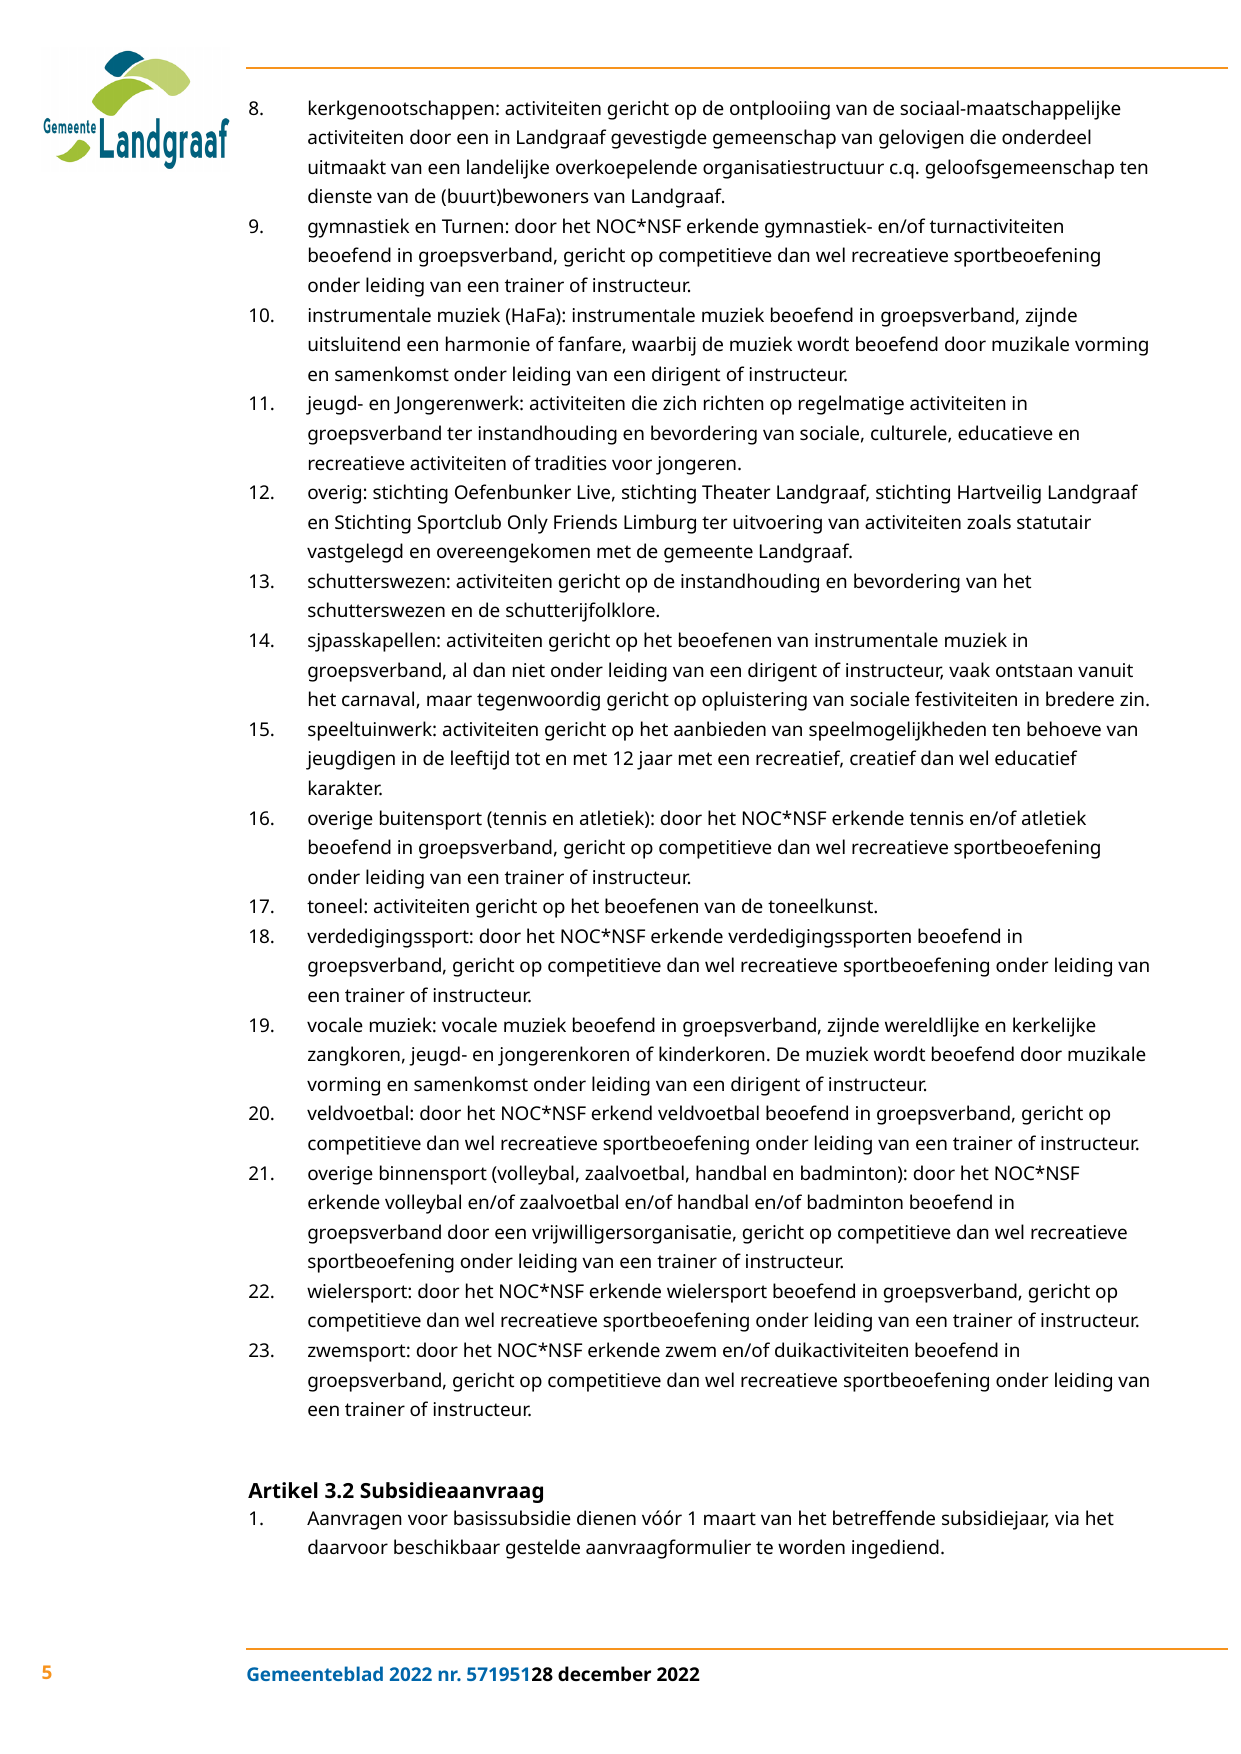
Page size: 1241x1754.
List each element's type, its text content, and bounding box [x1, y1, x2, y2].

list toneel: activiteiten gericht op het beoefenen van de toneelkunst. [248, 893, 1152, 919]
text Artikel 3.2 Subsidieaanvraag [248, 1476, 1152, 1505]
list veldvoetbal: door het NOC*NSF erkend veldvoetbal beoefend in groepsverband, gericht op competitieve dan wel recreatieve sportbeoefening onder leiding van een trainer of instructeur. [248, 1101, 1152, 1156]
list zwemsport: door het NOC*NSF erkende zwem en/of duikactiviteiten beoefend in groepsverband, gericht op competitieve dan wel recreatieve sportbeoefening onder leiding van een trainer of instructeur. [248, 1337, 1152, 1422]
list overige binnensport (volleybal, zaalvoetbal, handbal en badminton): door het NOC*NSF erkende volleybal en/of zaalvoetbal en/of handbal en/of badminton beoefend in groepsverband door een vrijwilligersorganisatie, gericht op competitieve dan wel recreatieve sportbeoefening onder leiding van een trainer of instructeur. [248, 1160, 1152, 1274]
list speeltuinwerk: activiteiten gericht op het aanbieden van speelmogelijkheden ten behoeve van jeugdigen in de leeftijd tot en met 12 jaar met een recreatief, creatief dan wel educatief karakter. [248, 716, 1152, 801]
list instrumentale muziek (HaFa): instrumentale muziek beoefend in groepsverband, zijnde uitsluitend een harmonie of fanfare, waarbij de muziek wordt beoefend door muzikale vorming en samenkomst onder leiding van een dirigent of instructeur. [248, 302, 1152, 387]
list vocale muziek: vocale muziek beoefend in groepsverband, zijnde wereldlijke en kerkelijke zangkoren, jeugd- en jongerenkoren of kinderkoren. De muziek wordt beoefend door muzikale vorming en samenkomst onder leiding van een dirigent of instructeur. [248, 1012, 1152, 1097]
list overig: stichting Oefenbunker Live, stichting Theater Landgraaf, stichting Hartveilig Landgraaf en Stichting Sportclub Only Friends Limburg ter uitvoering van activiteiten zoals statutair vastgelegd en overeengekomen met de gemeente Landgraaf. [248, 479, 1152, 564]
list overige buitensport (tennis en atletiek): door het NOC*NSF erkende tennis en/of atletiek beoefend in groepsverband, gericht op competitieve dan wel recreatieve sportbeoefening onder leiding van een trainer of instructeur. [248, 805, 1152, 890]
list gymnastiek en Turnen: door het NOC*NSF erkende gymnastiek- en/of turnactiviteiten beoefend in groepsverband, gericht op competitieve dan wel recreatieve sportbeoefening onder leiding van een trainer of instructeur. [248, 213, 1152, 298]
list jeugd- en Jongerenwerk: activiteiten die zich richten op regelmatige activiteiten in groepsverband ter instandhouding en bevordering van sociale, culturele, educatieve en recreatieve activiteiten of tradities voor jongeren. [248, 391, 1152, 476]
list wielersport: door het NOC*NSF erkende wielersport beoefend in groepsverband, gericht op competitieve dan wel recreatieve sportbeoefening onder leiding van een trainer of instructeur. [248, 1278, 1152, 1333]
list kerkgenootschappen: activiteiten gericht op de ontplooiing van de sociaal-maatschappelijke activiteiten door een in Landgraaf gevestigde gemeenschap van gelovigen die onderdeel uitmaakt van een landelijke overkoepelende organisatiestructuur c.q. geloofsgemeenschap ten dienste van de (buurt)bewoners van Landgraaf. [248, 95, 1152, 209]
list schutterswezen: activiteiten gericht op de instandhouding en bevordering van het schutterswezen en de schutterijfolklore. [248, 568, 1152, 623]
list Aanvragen voor basissubsidie dienen vóór 1 maart van het betreffende subsidiejaar, via het daarvoor beschikbaar gestelde aanvraagformulier te worden ingediend. [248, 1505, 1152, 1560]
picture [41, 47, 231, 172]
list sjpasskapellen: activiteiten gericht op het beoefenen van instrumentale muziek in groepsverband, al dan niet onder leiding van een dirigent of instructeur, vaak ontstaan vanuit het carnaval, maar tegenwoordig gericht op opluistering van sociale festiviteiten in bredere zin. [248, 627, 1152, 712]
list verdedigingssport: door het NOC*NSF erkende verdedigingssporten beoefend in groepsverband, gericht op competitieve dan wel recreatieve sportbeoefening onder leiding van een trainer of instructeur. [248, 923, 1152, 1008]
